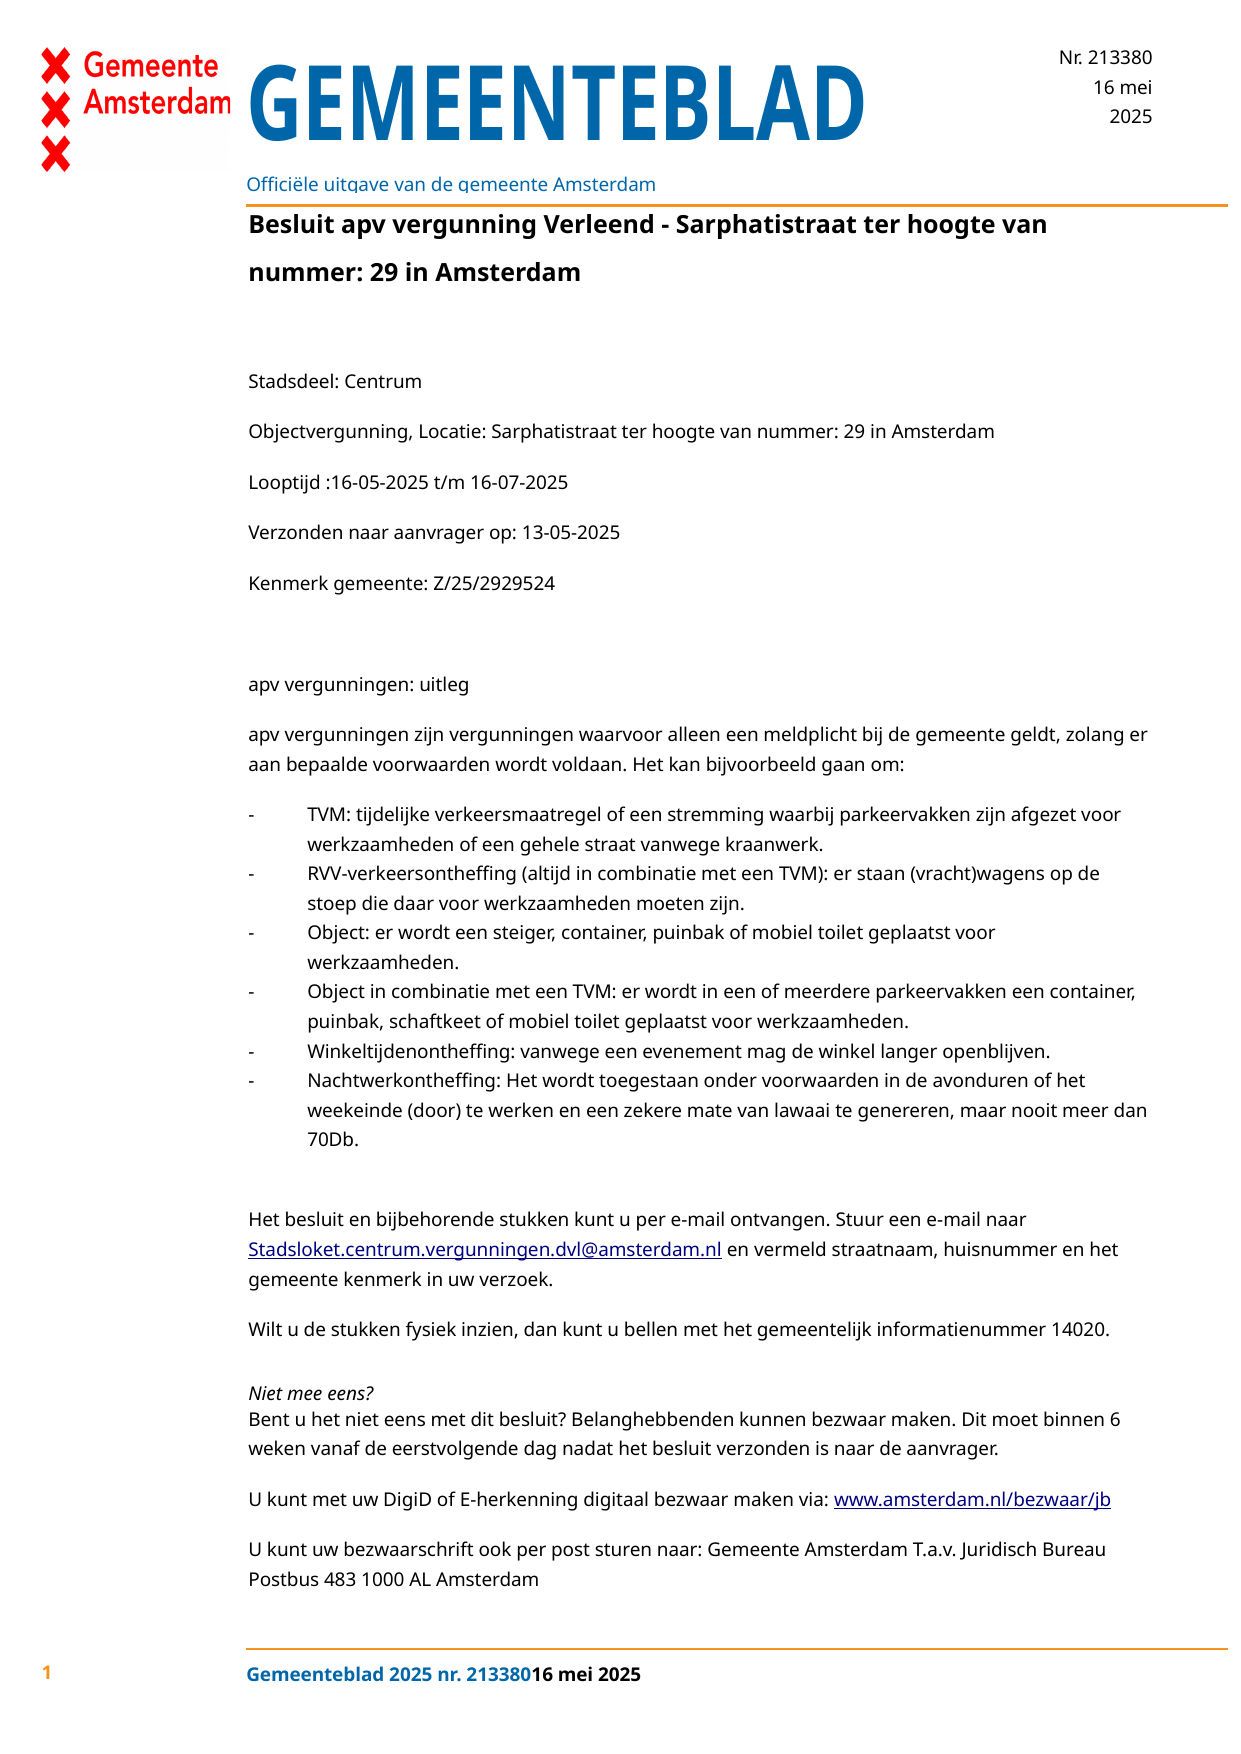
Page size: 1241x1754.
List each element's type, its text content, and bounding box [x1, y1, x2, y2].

list Object: er wordt een steiger, container, puinbak of mobiel toilet geplaatst voor werkzaamheden. [248, 919, 1152, 975]
list Winkeltijdenontheffing: vanwege een evenement mag de winkel langer openblijven. [248, 1038, 1152, 1064]
text Verzonden naar aanvrager op: 13-05-2025 [248, 519, 1152, 545]
picture [41, 47, 231, 172]
list RVV-verkeersontheffing (altijd in combinatie met een TVM): er staan (vracht)wagens op de stoep die daar voor werkzaamheden moeten zijn. [248, 860, 1152, 916]
text Niet mee eens? [248, 1380, 1152, 1406]
text U kunt uw bezwaarschrift ook per post sturen naar: Gemeente Amsterdam T.a.v. Juridisch Bureau Postbus 483 1000 AL Amsterdam [248, 1536, 1152, 1592]
text apv vergunningen: uitleg [248, 671, 1152, 697]
text Wilt u de stukken fysiek inzien, dan kunt u bellen met het gemeentelijk informatienummer 14020. [248, 1316, 1152, 1342]
text Objectvergunning, Locatie: Sarphatistraat ter hoogte van nummer: 29 in Amsterdam [248, 419, 1152, 444]
list Object in combinatie met een TVM: er wordt in een of meerdere parkeervakken een container, puinbak, schaftkeet of mobiel toilet geplaatst voor werkzaamheden. [248, 979, 1152, 1034]
text apv vergunningen zijn vergunningen waarvoor alleen een meldplicht bij de gemeente geldt, zolang er aan bepaalde voorwaarden wordt voldaan. Het kan bijvoorbeeld gaan om: [248, 721, 1152, 777]
text Het besluit en bijbehorende stukken kunt u per e-mail ontvangen. Stuur een e-mail naar Stadsloket.centrum.vergunningen.dvl@amsterdam.nl en vermeld straatnaam, huisnummer en het gemeente kenmerk in uw verzoek. [248, 1207, 1152, 1292]
list TVM: tijdelijke verkeersmaatregel of een stremming waarbij parkeervakken zijn afgezet voor werkzaamheden of een gehele straat vanwege kraanwerk. [248, 801, 1152, 857]
text Looptijd :16-05-2025 t/m 16-07-2025 [248, 469, 1152, 495]
list Nachtwerkontheffing: Het wordt toegestaan onder voorwaarden in de avonduren of het weekeinde (door) te werken en een zekere mate van lawaai te genereren, maar nooit meer dan 70Db. [248, 1067, 1152, 1152]
text Kenmerk gemeente: Z/25/2929524 [248, 570, 1152, 596]
text Bent u het niet eens met dit besluit? Belanghebbenden kunnen bezwaar maken. Dit moet binnen 6 weken vanaf de eerstvolgende dag nadat het besluit verzonden is naar de aanvrager. [248, 1406, 1152, 1461]
text U kunt met uw DigiD of E-herkenning digitaal bezwaar maken via: www.amsterdam.nl/bezwaar/jb [248, 1486, 1152, 1512]
text Stadsdeel: Centrum [248, 368, 1152, 394]
text Besluit apv vergunning Verleend - Sarphatistraat ter hoogte van nummer: 29 in Amsterdam [248, 207, 1152, 288]
